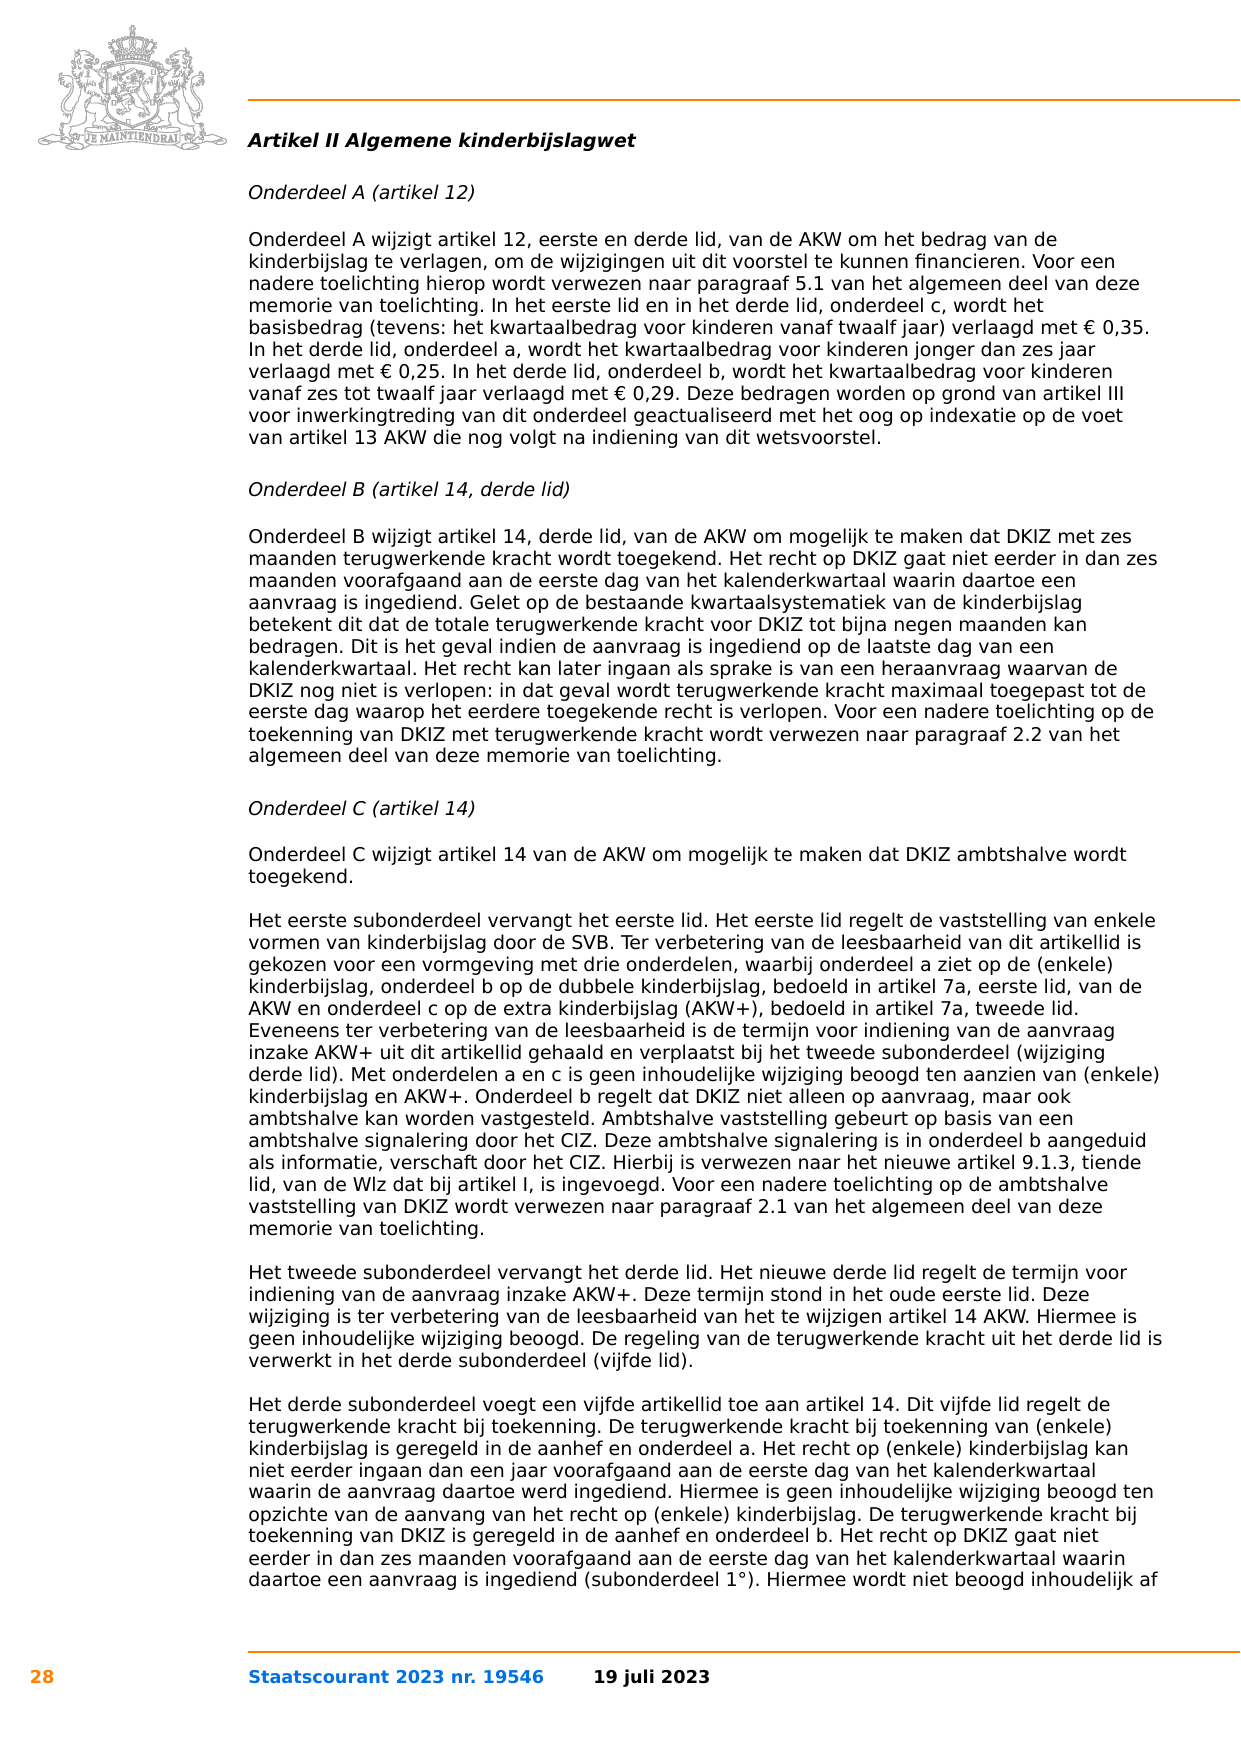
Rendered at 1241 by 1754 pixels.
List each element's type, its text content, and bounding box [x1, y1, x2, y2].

text Het tweede subonderdeel vervangt het derde lid. Het nieuwe derde lid regelt de termijn voor indiening van de aanvraag inzake AKW+. Deze termijn stond in het oude eerste lid. Deze wijziging is ter verbetering van de leesbaarheid van het te wijzigen artikel 14 AKW. Hiermee is geen inhoudelijke wijziging beoogd. De regeling van de terugwerkende kracht uit het derde lid is verwerkt in het derde subonderdeel (vijfde lid). [248, 1262, 1163, 1372]
subtitle Artikel II Algemene kinderbijslagwet [248, 130, 1163, 152]
text Onderdeel A wijzigt artikel 12, eerste en derde lid, van de AKW om het bedrag van de kinderbijslag te verlagen, om de wijzigingen uit dit voorstel te kunnen financieren. Voor een nadere toelichting hierop wordt verwezen naar paragraaf 5.1 van het algemeen deel van deze memorie van toelichting. In het eerste lid en in het derde lid, onderdeel c, wordt het basisbedrag (tevens: het kwartaalbedrag voor kinderen vanaf twaalf jaar) verlaagd met € 0,35. In het derde lid, onderdeel a, wordt het kwartaalbedrag voor kinderen jonger dan zes jaar verlaagd met € 0,25. In het derde lid, onderdeel b, wordt het kwartaalbedrag voor kinderen vanaf zes tot twaalf jaar verlaagd met € 0,29. Deze bedragen worden op grond van artikel III voor inwerkingtreding van dit onderdeel geactualiseerd met het oog op indexatie op de voet van artikel 13 AKW die nog volgt na indiening van dit wetsvoorstel. [248, 229, 1163, 449]
subtitle Onderdeel B (artikel 14, derde lid) [248, 479, 1163, 501]
subtitle Onderdeel C (artikel 14) [248, 797, 1163, 819]
text Het derde subonderdeel voegt een vijfde artikellid toe aan artikel 14. Dit vijfde lid regelt de terugwerkende kracht bij toekenning. De terugwerkende kracht bij toekenning van (enkele) kinderbijslag is geregeld in de aanhef en onderdeel a. Het recht op (enkele) kinderbijslag kan niet eerder ingaan dan een jaar voorafgaand aan de eerste dag van het kalenderkwartaal waarin de aanvraag daartoe werd ingediend. Hiermee is geen inhoudelijke wijziging beoogd ten opzichte van de aanvang van het recht op (enkele) kinderbijslag. De terugwerkende kracht bij toekenning van DKIZ is geregeld in de aanhef en onderdeel b. Het recht op DKIZ gaat niet eerder in dan zes maanden voorafgaand aan de eerste dag van het kalenderkwartaal waarin daartoe een aanvraag is ingediend (subonderdeel 1°). Hiermee wordt niet beoogd inhoudelijk af [248, 1393, 1163, 1591]
subtitle Onderdeel A (artikel 12) [248, 182, 1163, 204]
text Onderdeel C wijzigt artikel 14 van de AKW om mogelijk te maken dat DKIZ ambtshalve wordt toegekend. [248, 844, 1163, 888]
text Onderdeel B wijzigt artikel 14, derde lid, van de AKW om mogelijk te maken dat DKIZ met zes maanden terugwerkende kracht wordt toegekend. Het recht op DKIZ gaat niet eerder in dan zes maanden voorafgaand aan de eerste dag van het kalenderkwartaal waarin daartoe een aanvraag is ingediend. Gelet op de bestaande kwartaalsystematiek van de kinderbijslag betekent dit dat de totale terugwerkende kracht voor DKIZ tot bijna negen maanden kan bedragen. Dit is het geval indien de aanvraag is ingediend op de laatste dag van een kalenderkwartaal. Het recht kan later ingaan als sprake is van een heraanvraag waarvan de DKIZ nog niet is verlopen: in dat geval wordt terugwerkende kracht maximaal toegepast tot de eerste dag waarop het eerdere toegekende recht is verlopen. Voor een nadere toelichting op de toekenning van DKIZ met terugwerkende kracht wordt verwezen naar paragraaf 2.2 van het algemeen deel van deze memorie van toelichting. [248, 526, 1163, 767]
picture [38, 25, 227, 150]
text Het eerste subonderdeel vervangt het eerste lid. Het eerste lid regelt de vaststelling van enkele vormen van kinderbijslag door de SVB. Ter verbetering van de leesbaarheid van dit artikellid is gekozen voor een vormgeving met drie onderdelen, waarbij onderdeel a ziet op de (enkele) kinderbijslag, onderdeel b op de dubbele kinderbijslag, bedoeld in artikel 7a, eerste lid, van de AKW en onderdeel c op de extra kinderbijslag (AKW+), bedoeld in artikel 7a, tweede lid. Eveneens ter verbetering van de leesbaarheid is de termijn voor indiening van de aanvraag inzake AKW+ uit dit artikellid gehaald en verplaatst bij het tweede subonderdeel (wijziging derde lid). Met onderdelen a en c is geen inhoudelijke wijziging beoogd ten aanzien van (enkele) kinderbijslag en AKW+. Onderdeel b regelt dat DKIZ niet alleen op aanvraag, maar ook ambtshalve kan worden vastgesteld. Ambtshalve vaststelling gebeurt op basis van een ambtshalve signalering door het CIZ. Deze ambtshalve signalering is in onderdeel b aangeduid als informatie, verschaft door het CIZ. Hierbij is verwezen naar het nieuwe artikel 9.1.3, tiende lid, van de Wlz dat bij artikel I, is ingevoegd. Voor een nadere toelichting op de ambtshalve vaststelling van DKIZ wordt verwezen naar paragraaf 2.1 van het algemeen deel van deze memorie van toelichting. [248, 910, 1163, 1240]
